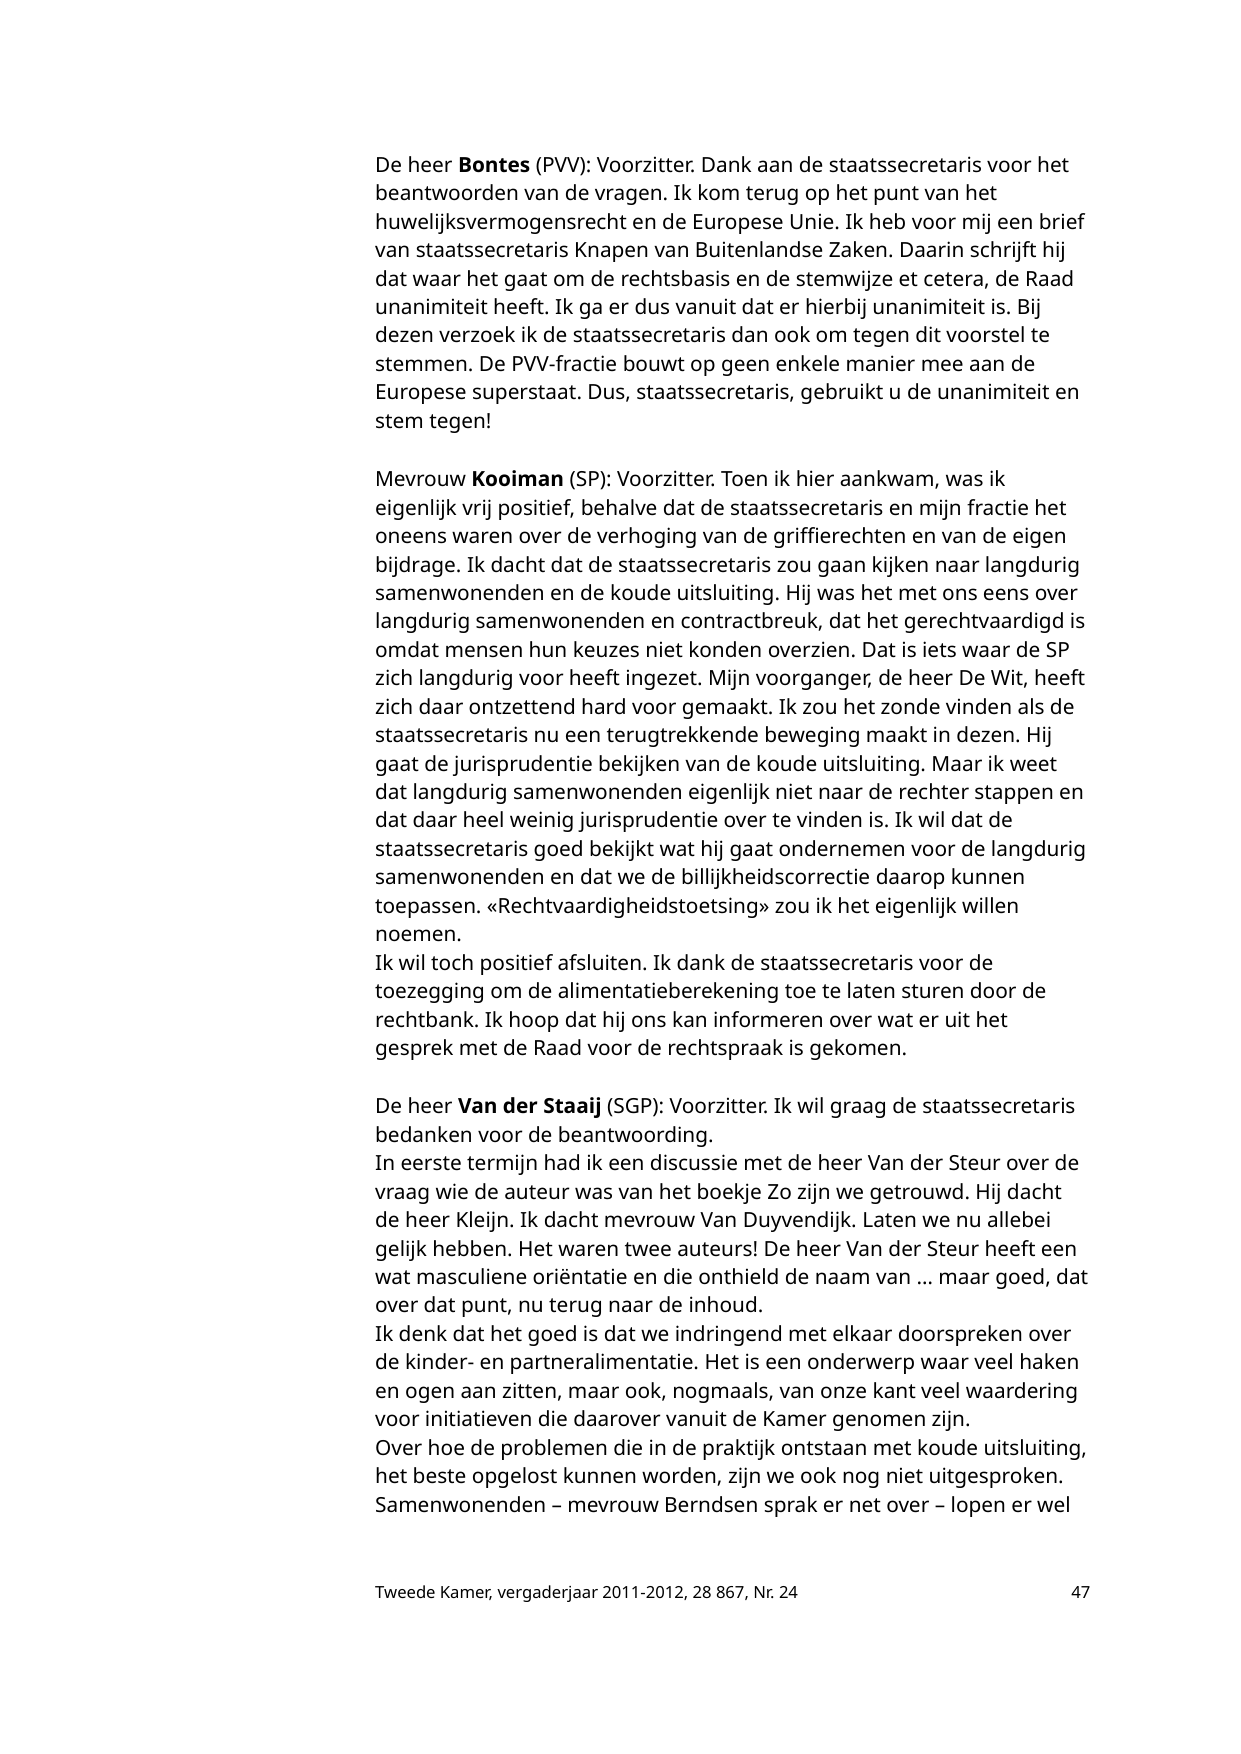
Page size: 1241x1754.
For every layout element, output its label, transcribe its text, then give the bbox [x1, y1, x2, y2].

text In eerste termijn had ik een discussie met de heer Van der Steur over de vraag wie de auteur was van het boekje Zo zijn we getrouwd. Hij dacht de heer Kleijn. Ik dacht mevrouw Van Duyvendijk. Laten we nu allebei gelijk hebben. Het waren twee auteurs! De heer Van der Steur heeft een wat masculiene oriëntatie en die onthield de naam van … maar goed, dat over dat punt, nu terug naar de inhoud. [375, 1148, 1090, 1319]
text Over hoe de problemen die in de praktijk ontstaan met koude uitsluiting, het beste opgelost kunnen worden, zijn we ook nog niet uitgesproken. [375, 1433, 1090, 1490]
text Samenwonenden – mevrouw Berndsen sprak er net over – lopen er wel [375, 1490, 1090, 1518]
text Mevrouw Kooiman (SP): Voorzitter. Toen ik hier aankwam, was ik eigenlijk vrij positief, behalve dat de staatssecretaris en mijn fractie het oneens waren over de verhoging van de griffierechten en van de eigen bijdrage. Ik dacht dat de staatssecretaris zou gaan kijken naar langdurig samenwonenden en de koude uitsluiting. Hij was het met ons eens over langdurig samenwonenden en contractbreuk, dat het gerechtvaardigd is omdat mensen hun keuzes niet konden overzien. Dat is iets waar de SP zich langdurig voor heeft ingezet. Mijn voorganger, de heer De Wit, heeft zich daar ontzettend hard voor gemaakt. Ik zou het zonde vinden als de staatssecretaris nu een terugtrekkende beweging maakt in dezen. Hij gaat de jurisprudentie bekijken van de koude uitsluiting. Maar ik weet dat langdurig samenwonenden eigenlijk niet naar de rechter stappen en dat daar heel weinig jurisprudentie over te vinden is. Ik wil dat de staatssecretaris goed bekijkt wat hij gaat ondernemen voor de langdurig samenwonenden en dat we de billijkheidscorrectie daarop kunnen toepassen. «Rechtvaardigheidstoetsing» zou ik het eigenlijk willen noemen. [375, 464, 1090, 948]
text De heer Bontes (PVV): Voorzitter. Dank aan de staatssecretaris voor het beantwoorden van de vragen. Ik kom terug op het punt van het huwelijksvermogensrecht en de Europese Unie. Ik heb voor mij een brief van staatssecretaris Knapen van Buitenlandse Zaken. Daarin schrijft hij dat waar het gaat om de rechtsbasis en de stemwijze et cetera, de Raad unanimiteit heeft. Ik ga er dus vanuit dat er hierbij unanimiteit is. Bij dezen verzoek ik de staatssecretaris dan ook om tegen dit voorstel te stemmen. De PVV-fractie bouwt op geen enkele manier mee aan de Europese superstaat. Dus, staatssecretaris, gebruikt u de unanimiteit en stem tegen! [375, 150, 1090, 434]
text Ik wil toch positief afsluiten. Ik dank de staatssecretaris voor de toezegging om de alimentatieberekening toe te laten sturen door de rechtbank. Ik hoop dat hij ons kan informeren over wat er uit het gesprek met de Raad voor de rechtspraak is gekomen. [375, 948, 1090, 1062]
text Ik denk dat het goed is dat we indringend met elkaar doorspreken over de kinder- en partneralimentatie. Het is een onderwerp waar veel haken en ogen aan zitten, maar ook, nogmaals, van onze kant veel waardering voor initiatieven die daarover vanuit de Kamer genomen zijn. [375, 1319, 1090, 1433]
text De heer Van der Staaij (SGP): Voorzitter. Ik wil graag de staatssecretaris bedanken voor de beantwoording. [375, 1092, 1090, 1148]
